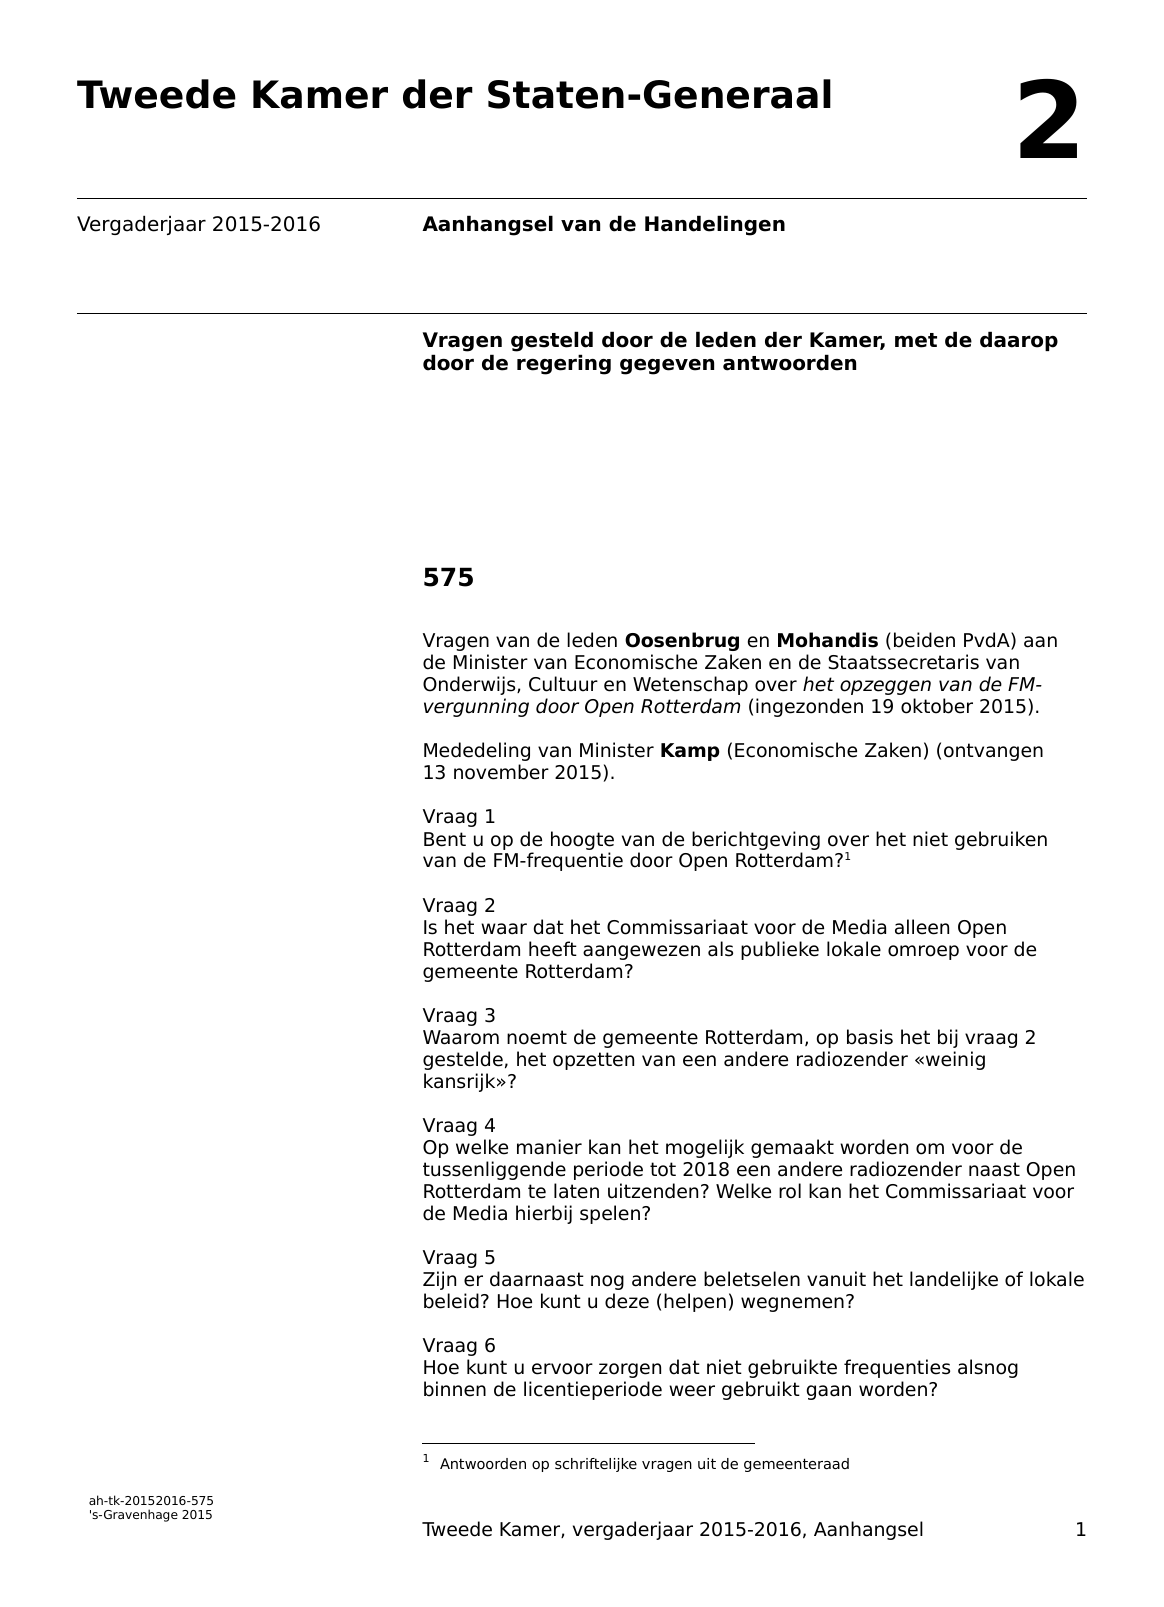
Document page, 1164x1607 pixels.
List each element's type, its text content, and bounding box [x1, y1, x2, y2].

text Vragen van de leden Oosenbrug en Mohandis (beiden PvdA) aan de Minister van Economische Zaken en de Staatssecretaris van Onderwijs, Cultuur en Wetenschap over het opzeggen van de FM-vergunning door Open Rotterdam (ingezonden 19 oktober 2015). [422, 630, 1087, 718]
text Antwoorden op schriftelijke vragen uit de gemeenteraad [422, 1452, 1087, 1474]
table_cell Vergaderjaar 2015-2016 [77, 199, 422, 313]
text Vraag 1 [422, 806, 1087, 828]
text ah-tk-20152016-575 [88, 1494, 323, 1508]
text Op welke manier kan het mogelijk gemaakt worden om voor de tussenliggende periode tot 2018 een andere radiozender naast Open Rotterdam te laten uitzenden? Welke rol kan het Commissariaat voor de Media hierbij spelen? [422, 1137, 1087, 1225]
text Vraag 2 [422, 894, 1087, 917]
text Zijn er daarnaast nog andere beletselen vanuit het landelijke of lokale beleid? Hoe kunt u deze (helpen) wegnemen? [422, 1269, 1087, 1313]
text 's-Gravenhage 2015 [88, 1508, 323, 1522]
table_cell [77, 314, 422, 375]
text Bent u op de hoogte van de berichtgeving over het niet gebruiken van de FM-frequentie door Open Rotterdam? [422, 828, 1087, 872]
table_cell Aanhangsel van de Handelingen [422, 199, 1087, 313]
table_header 2 [886, 59, 1087, 198]
text 575 [422, 563, 1087, 592]
text Vraag 5 [422, 1247, 1087, 1269]
text Mededeling van Minister Kamp (Economische Zaken) (ontvangen 13 november 2015). [422, 740, 1087, 784]
text Vraag 3 [422, 1005, 1087, 1027]
table_header Tweede Kamer der Staten-Generaal [77, 59, 886, 198]
text Is het waar dat het Commissariaat voor de Media alleen Open Rotterdam heeft aangewezen als publieke lokale omroep voor de gemeente Rotterdam? [422, 917, 1087, 982]
text Vraag 4 [422, 1115, 1087, 1137]
text Hoe kunt u ervoor zorgen dat niet gebruikte frequenties alsnog binnen de licentieperiode weer gebruikt gaan worden? [422, 1357, 1087, 1401]
text Waarom noemt de gemeente Rotterdam, op basis het bij vraag 2 gestelde, het opzetten van een andere radiozender «weinig kansrijk»? [422, 1027, 1087, 1093]
text Vraag 6 [422, 1335, 1087, 1357]
table_cell Vragen gesteld door de leden der Kamer, met de daarop door de regering gegeven antwoorden [422, 314, 1087, 375]
